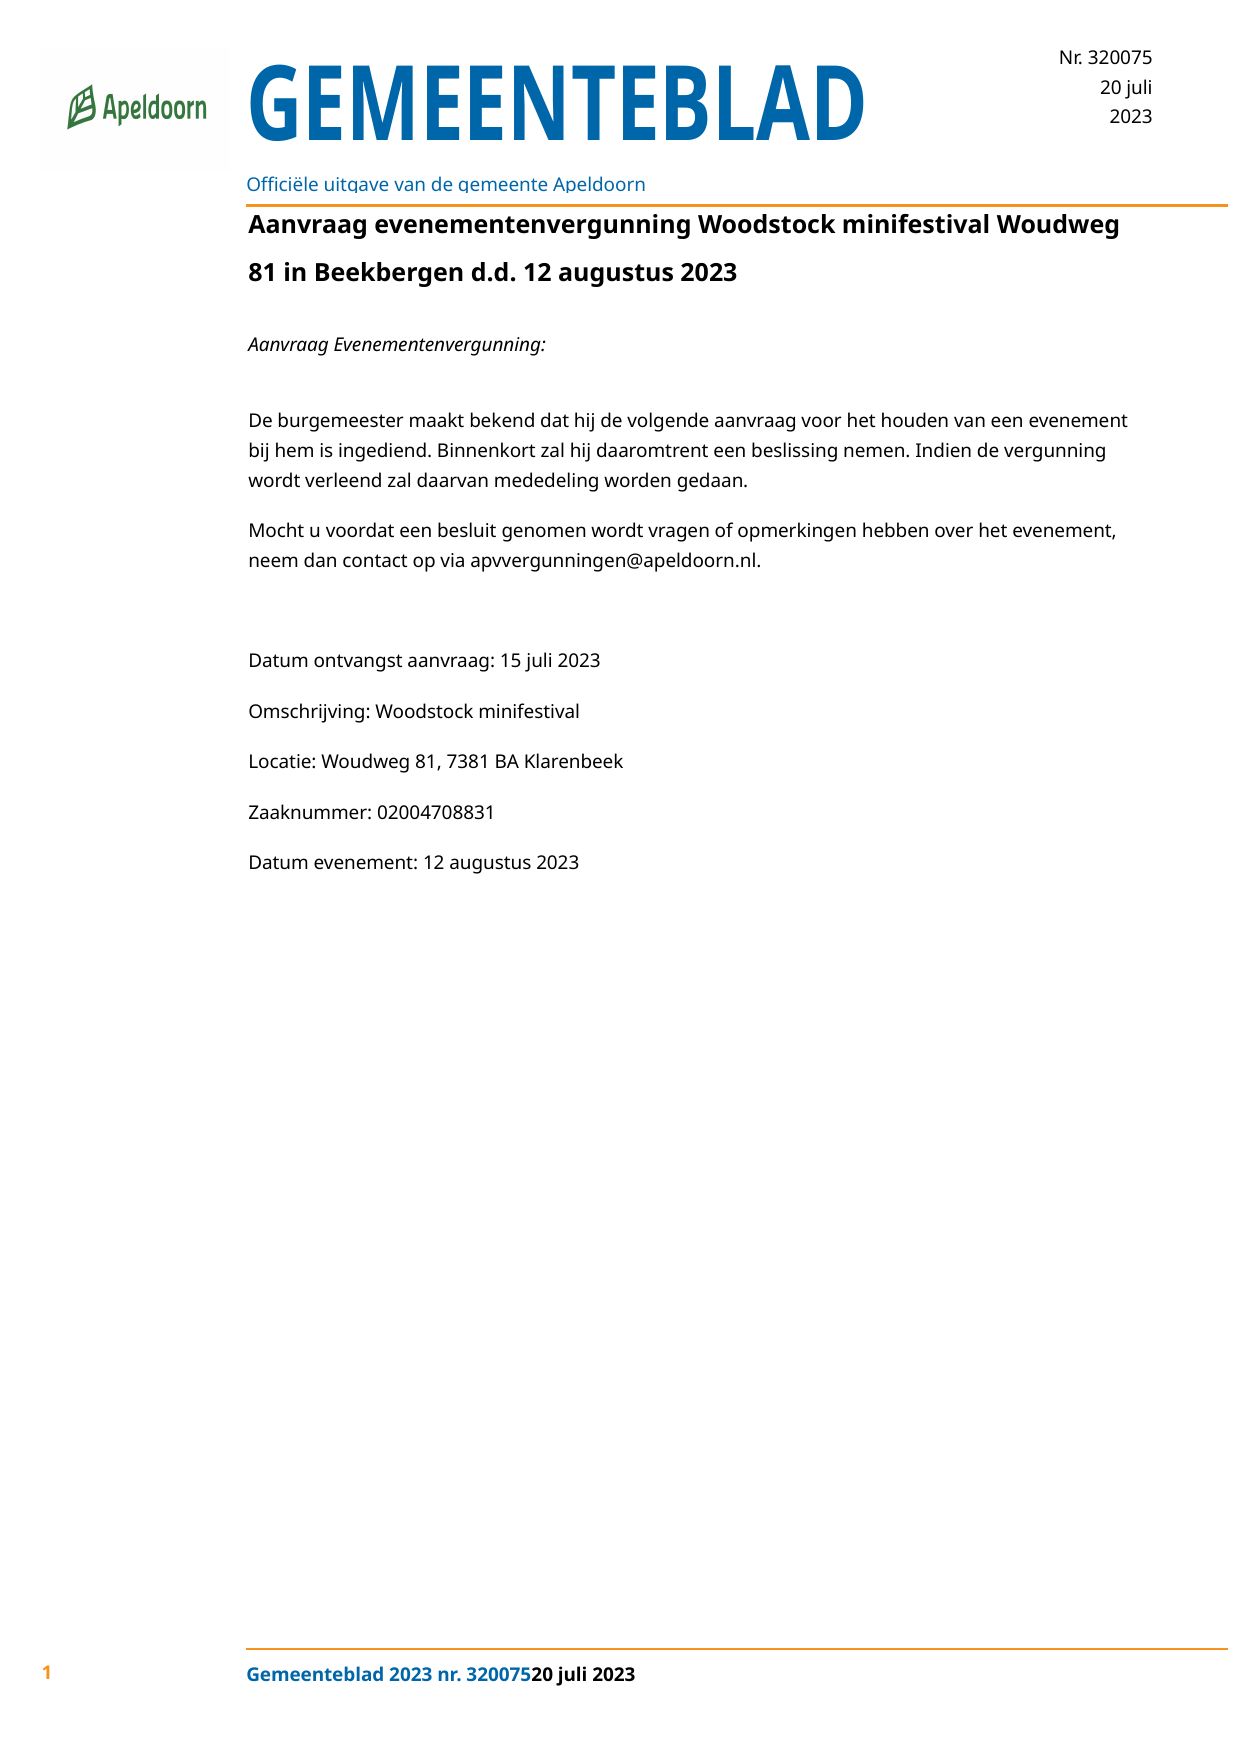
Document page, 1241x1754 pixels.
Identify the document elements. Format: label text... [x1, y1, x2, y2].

text Datum ontvangst aanvraag: 15 juli 2023 [248, 648, 1152, 673]
picture [41, 47, 231, 172]
text Locatie: Woudweg 81, 7381 BA Klarenbeek [248, 748, 1152, 774]
text Mocht u voordat een besluit genomen wordt vragen of opmerkingen hebben over het evenement, neem dan contact op via apvvergunningen@apeldoorn.nl. [248, 517, 1152, 572]
text De burgemeester maakt bekend dat hij de volgende aanvraag voor het houden van een evenement bij hem is ingediend. Binnenkort zal hij daaromtrent een beslissing nemen. Indien de vergunning wordt verleend zal daarvan mededeling worden gedaan. [248, 408, 1152, 492]
text Aanvraag evenementenvergunning Woodstock minifestival Woudweg 81 in Beekbergen d.d. 12 augustus 2023 [248, 207, 1152, 288]
text Datum evenement: 12 augustus 2023 [248, 849, 1152, 875]
text Aanvraag Evenementenvergunning: [248, 331, 1152, 357]
text Zaaknummer: 02004708831 [248, 799, 1152, 824]
text Omschrijving: Woodstock minifestival [248, 698, 1152, 724]
